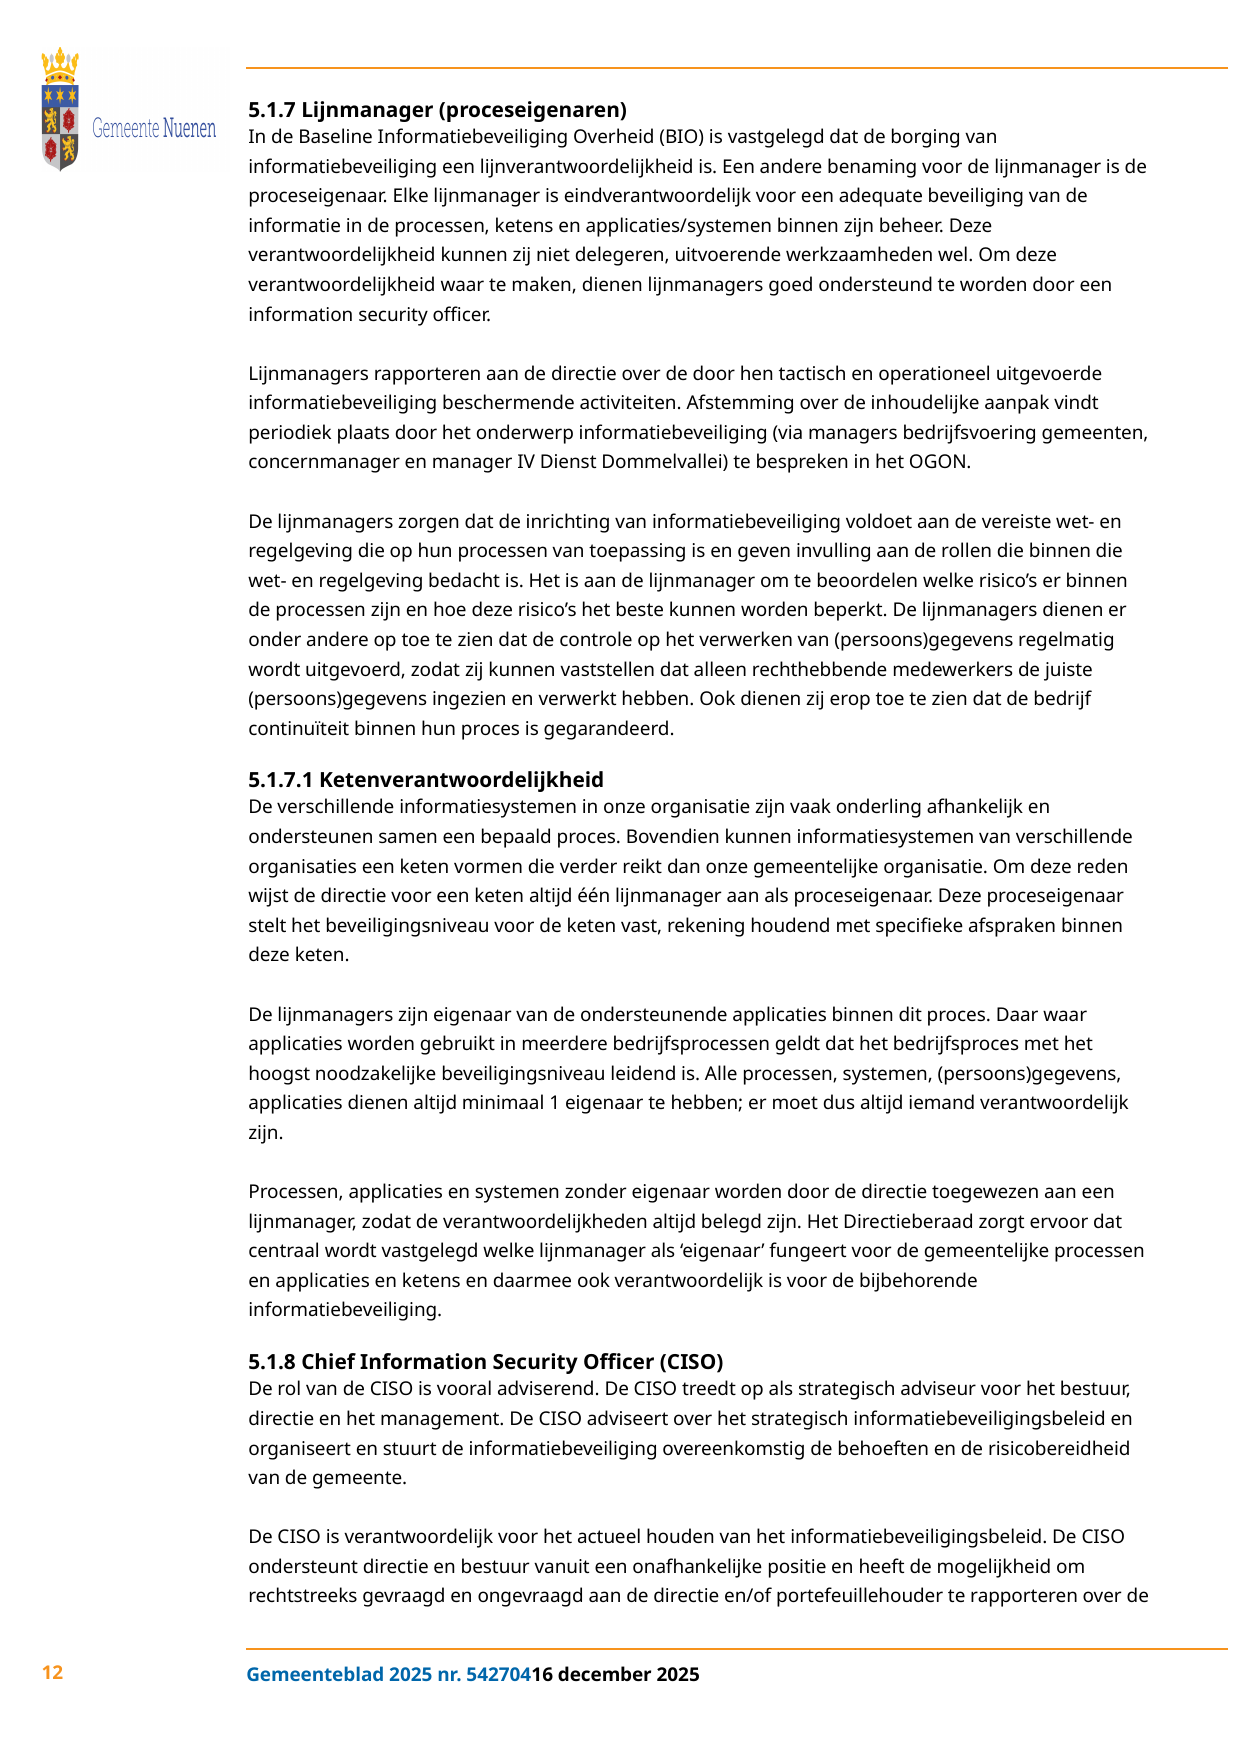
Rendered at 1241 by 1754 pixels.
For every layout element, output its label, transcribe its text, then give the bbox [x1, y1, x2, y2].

picture [41, 47, 231, 172]
text De verschillende informatiesystemen in onze organisatie zijn vaak onderling afhankelijk en ondersteunen samen een bepaald proces. Bovendien kunnen informatiesystemen van verschillende organisaties een keten vormen die verder reikt dan onze gemeentelijke organisatie. Om deze reden wijst de directie voor een keten altijd één lijnmanager aan als proceseigenaar. Deze proceseigenaar stelt het beveiligingsniveau voor de keten vast, rekening houdend met specifieke afspraken binnen deze keten. [248, 794, 1152, 967]
text De lijnmanagers zorgen dat de inrichting van informatiebeveiliging voldoet aan de vereiste wet- en regelgeving die op hun processen van toepassing is en geven invulling aan de rollen die binnen die wet- en regelgeving bedacht is. Het is aan de lijnmanager om te beoordelen welke risico’s er binnen de processen zijn en hoe deze risico’s het beste kunnen worden beperkt. De lijnmanagers dienen er onder andere op toe te zien dat de controle op het verwerken van (persoons)gegevens regelmatig wordt uitgevoerd, zodat zij kunnen vaststellen dat alleen rechthebbende medewerkers de juiste (persoons)gegevens ingezien en verwerkt hebben. Ook dienen zij erop toe te zien dat de bedrijf continuïteit binnen hun proces is gegarandeerd. [248, 508, 1152, 741]
text 5.1.7.1 Ketenverantwoordelijkheid [248, 765, 1152, 794]
text In de Baseline Informatiebeveiliging Overheid (BIO) is vastgelegd dat de borging van informatiebeveiliging een lijnverantwoordelijkheid is. Een andere benaming voor de lijnmanager is de proceseigenaar. Elke lijnmanager is eindverantwoordelijk voor een adequate beveiliging van de informatie in de processen, ketens en applicaties/systemen binnen zijn beheer. Deze verantwoordelijkheid kunnen zij niet delegeren, uitvoerende werkzaamheden wel. Om deze verantwoordelijkheid waar te maken, dienen lijnmanagers goed ondersteund te worden door een information security officer. [248, 123, 1152, 326]
text De CISO is verantwoordelijk voor het actueel houden van het informatiebeveiligingsbeleid. De CISO ondersteunt directie en bestuur vanuit een onafhankelijke positie en heeft de mogelijkheid om rechtstreeks gevraagd en ongevraagd aan de directie en/of portefeuillehouder te rapporteren over de [248, 1523, 1152, 1608]
text 5.1.8 Chief Information Security Officer (CISO) [248, 1347, 1152, 1376]
text De rol van de CISO is vooral adviserend. De CISO treedt op als strategisch adviseur voor het bestuur, directie en het management. De CISO adviseert over het strategisch informatiebeveiligingsbeleid en organiseert en stuurt de informatiebeveiliging overeenkomstig de behoeften en de risicobereidheid van de gemeente. [248, 1376, 1152, 1490]
text 5.1.7 Lijnmanager (proceseigenaren) [248, 95, 1152, 123]
text Processen, applicaties en systemen zonder eigenaar worden door de directie toegewezen aan een lijnmanager, zodat de verantwoordelijkheden altijd belegd zijn. Het Directieberaad zorgt ervoor dat centraal wordt vastgelegd welke lijnmanager als ‘eigenaar’ fungeert voor de gemeentelijke processen en applicaties en ketens en daarmee ook verantwoordelijk is voor de bijbehorende informatiebeveiliging. [248, 1178, 1152, 1322]
text Lijnmanagers rapporteren aan de directie over de door hen tactisch en operationeel uitgevoerde informatiebeveiliging beschermende activiteiten. Afstemming over de inhoudelijke aanpak vindt periodiek plaats door het onderwerp informatiebeveiliging (via managers bedrijfsvoering gemeenten, concernmanager en manager IV Dienst Dommelvallei) te bespreken in het OGON. [248, 360, 1152, 474]
text De lijnmanagers zijn eigenaar van de ondersteunende applicaties binnen dit proces. Daar waar applicaties worden gebruikt in meerdere bedrijfsprocessen geldt dat het bedrijfsproces met het hoogst noodzakelijke beveiligingsniveau leidend is. Alle processen, systemen, (persoons)gegevens, applicaties dienen altijd minimaal 1 eigenaar te hebben; er moet dus altijd iemand verantwoordelijk zijn. [248, 1001, 1152, 1145]
